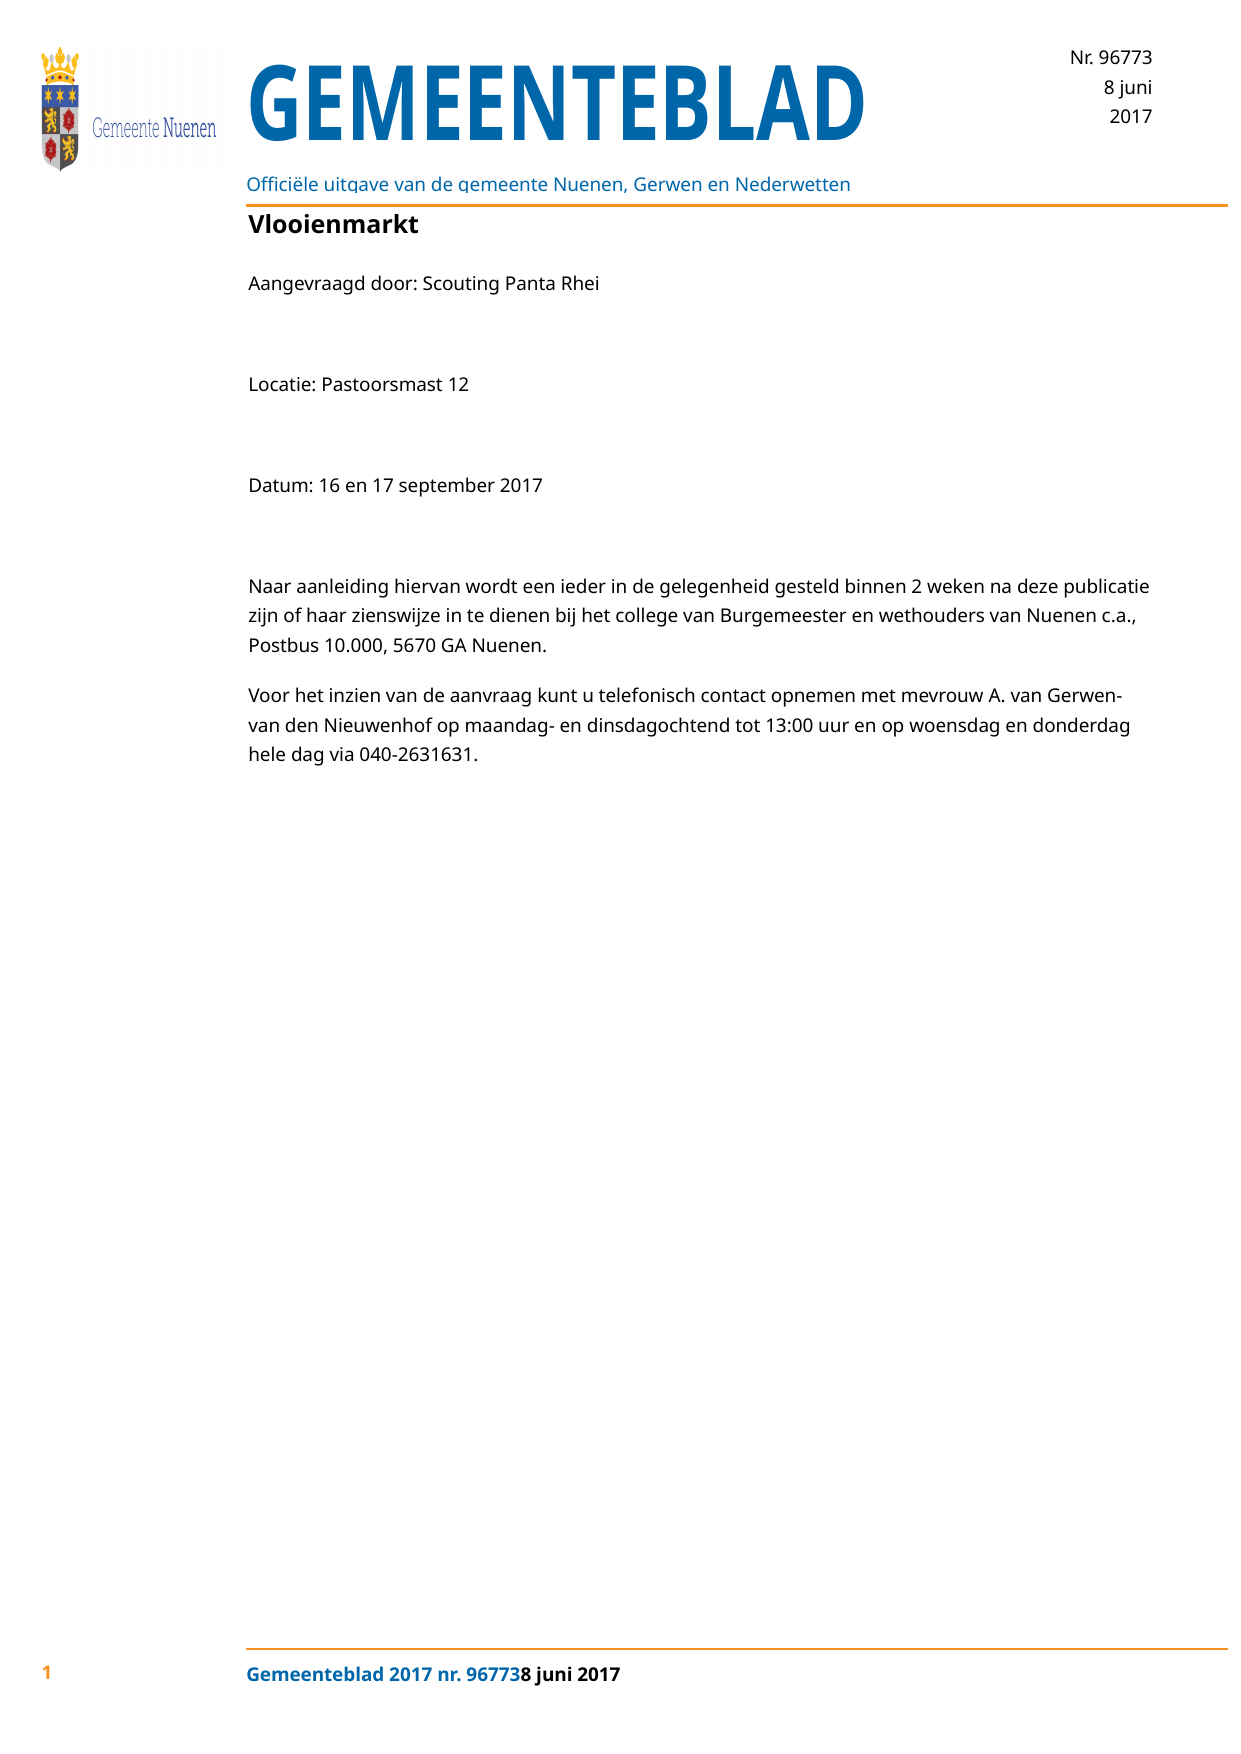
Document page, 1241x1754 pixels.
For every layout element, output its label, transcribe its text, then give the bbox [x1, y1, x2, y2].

text Locatie: Pastoorsmast 12 [248, 371, 1152, 397]
text Datum: 16 en 17 september 2017 [248, 472, 1152, 498]
text Voor het inzien van de aanvraag kunt u telefonisch contact opnemen met mevrouw A. van Gerwen-van den Nieuwenhof op maandag- en dinsdagochtend tot 13:00 uur en op woensdag en donderdag hele dag via 040-2631631. [248, 682, 1152, 767]
text Aangevraagd door: Scouting Panta Rhei [248, 270, 1152, 296]
picture [41, 47, 231, 172]
text Vlooienmarkt [248, 207, 1152, 241]
text Naar aanleiding hiervan wordt een ieder in de gelegenheid gesteld binnen 2 weken na deze publicatie zijn of haar zienswijze in te dienen bij het college van Burgemeester en wethouders van Nuenen c.a., Postbus 10.000, 5670 GA Nuenen. [248, 573, 1152, 658]
